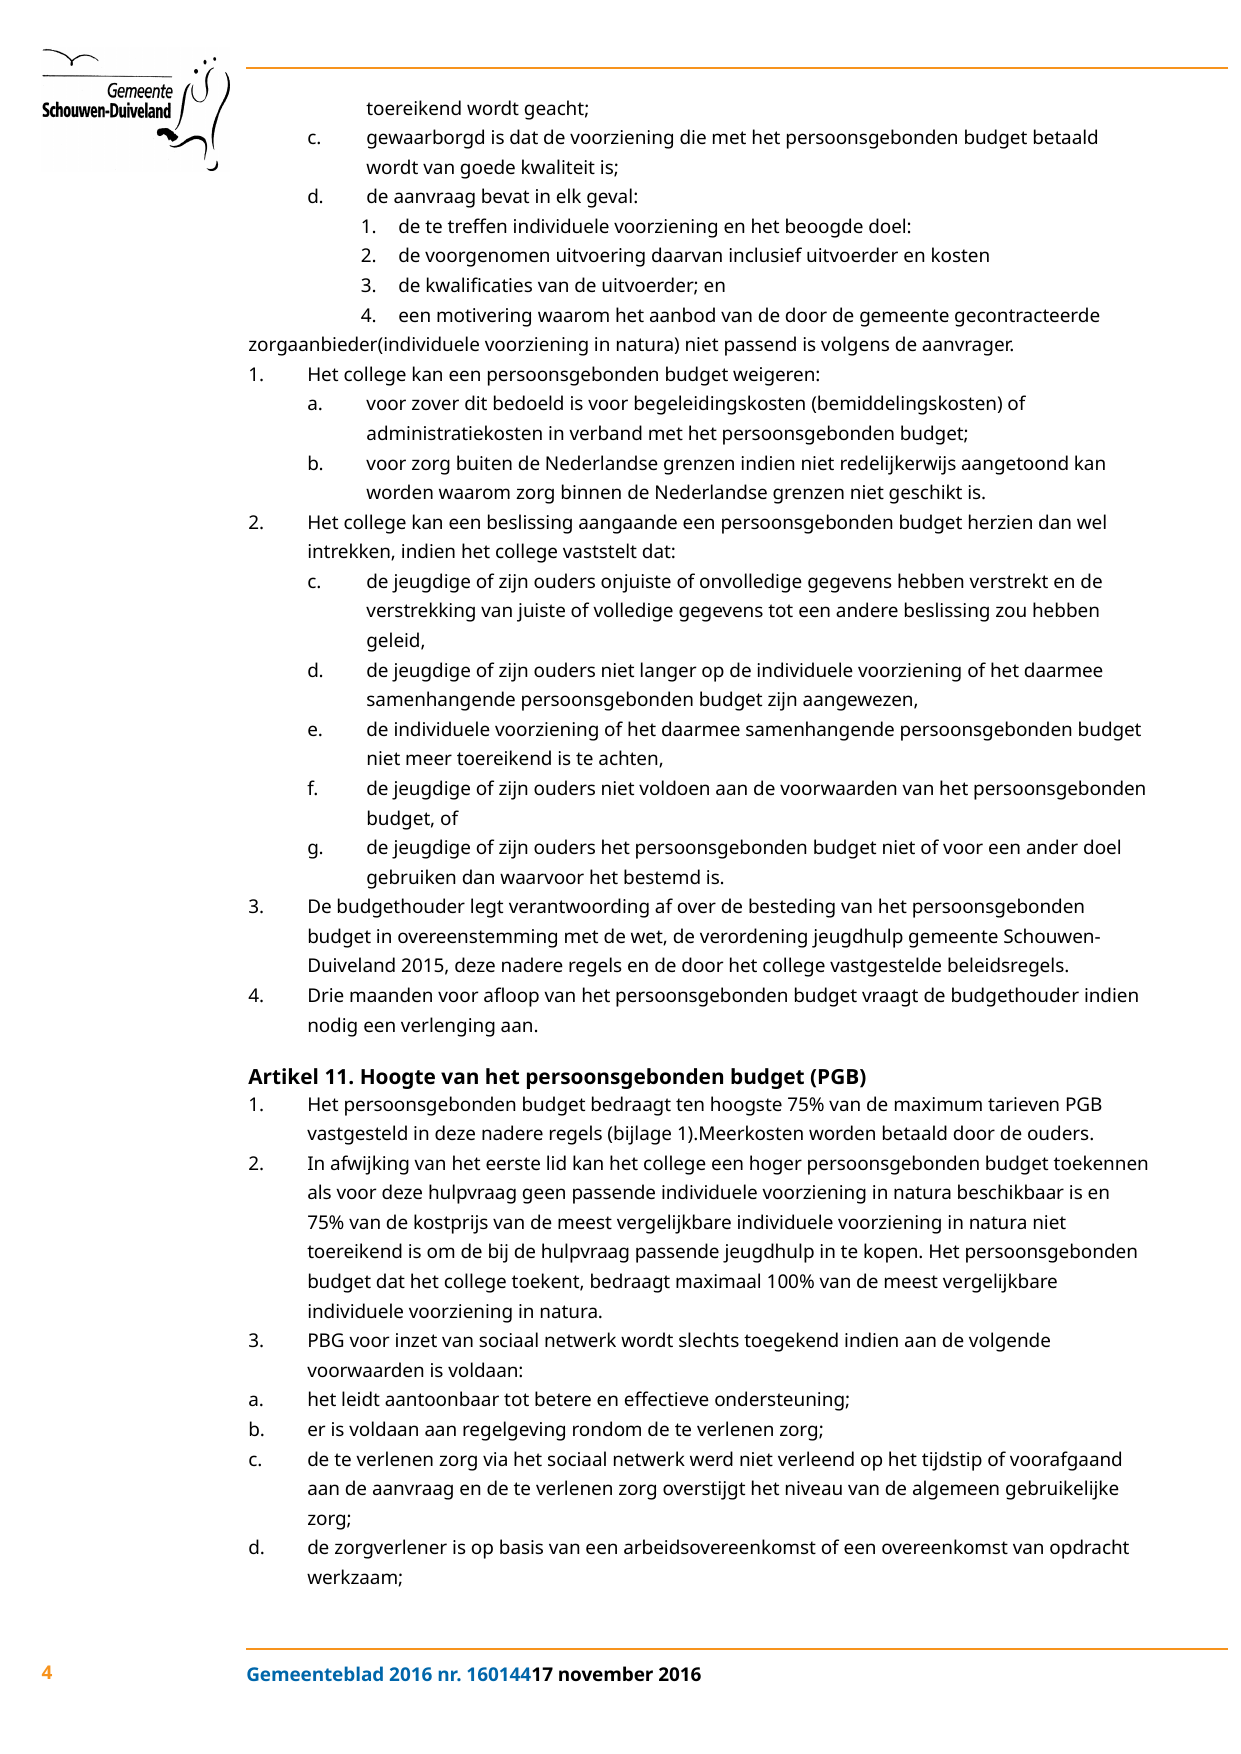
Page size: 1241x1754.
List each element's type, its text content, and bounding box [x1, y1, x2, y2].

list de aanvraag bevat in elk geval: [307, 183, 1152, 209]
list de voorgenomen uitvoering daarvan inclusief uitvoerder en kosten [361, 243, 1152, 268]
list een motivering waarom het aanbod van de door de gemeente gecontracteerde [361, 302, 1152, 328]
list de kwalificaties van de uitvoerder; en [361, 272, 1152, 298]
list Het college kan een beslissing aangaande een persoonsgebonden budget herzien dan wel intrekken, indien het college vaststelt dat: [248, 509, 1152, 564]
list de jeugdige of zijn ouders onjuiste of onvolledige gegevens hebben verstrekt en de verstrekking van juiste of volledige gegevens tot een andere beslissing zou hebben geleid, [307, 568, 1152, 653]
list toereikend wordt geacht; [307, 95, 1152, 121]
list voor zorg buiten de Nederlandse grenzen indien niet redelijkerwijs aangetoond kan worden waarom zorg binnen de Nederlandse grenzen niet geschikt is. [307, 450, 1152, 505]
list het leidt aantoonbaar tot betere en effectieve ondersteuning; [248, 1387, 1152, 1412]
list De budgethouder legt verantwoording af over de besteding van het persoonsgebonden budget in overeenstemming met de wet, de verordening jeugdhulp gemeente Schouwen-Duiveland 2015, deze nadere regels en de door het college vastgestelde beleidsregels. [248, 893, 1152, 978]
list Het college kan een persoonsgebonden budget weigeren: [248, 361, 1152, 387]
list de te treffen individuele voorziening en het beoogde doel: [361, 213, 1152, 239]
list de jeugdige of zijn ouders het persoonsgebonden budget niet of voor een ander doel gebruiken dan waarvoor het bestemd is. [307, 834, 1152, 890]
list Het persoonsgebonden budget bedraagt ten hoogste 75% van de maximum tarieven PGB vastgesteld in deze nadere regels (bijlage 1).Meerkosten worden betaald door de ouders. [248, 1091, 1152, 1146]
list de jeugdige of zijn ouders niet voldoen aan de voorwaarden van het persoonsgebonden budget, of [307, 775, 1152, 831]
list PBG voor inzet van sociaal netwerk wordt slechts toegekend indien aan de volgende voorwaarden is voldaan: [248, 1327, 1152, 1383]
list de zorgverlener is op basis van een arbeidsovereenkomst of een overeenkomst van opdracht werkzaam; [248, 1534, 1152, 1590]
list de jeugdige of zijn ouders niet langer op de individuele voorziening of het daarmee samenhangende persoonsgebonden budget zijn aangewezen, [307, 657, 1152, 712]
list de te verlenen zorg via het sociaal netwerk werd niet verleend op het tijdstip of voorafgaand aan de aanvraag en de te verlenen zorg overstijgt het niveau van de algemeen gebruikelijke zorg; [248, 1446, 1152, 1531]
list er is voldaan aan regelgeving rondom de te verlenen zorg; [248, 1416, 1152, 1442]
picture [41, 47, 231, 172]
text Artikel 11. Hoogte van het persoonsgebonden budget (PGB) [248, 1062, 1152, 1091]
list Drie maanden voor afloop van het persoonsgebonden budget vraagt de budgethouder indien nodig een verlenging aan. [248, 982, 1152, 1038]
list de individuele voorziening of het daarmee samenhangende persoonsgebonden budget niet meer toereikend is te achten, [307, 716, 1152, 771]
list gewaarborgd is dat de voorziening die met het persoonsgebonden budget betaald wordt van goede kwaliteit is; [307, 124, 1152, 180]
list voor zover dit bedoeld is voor begeleidingskosten (bemiddelingskosten) of administratiekosten in verband met het persoonsgebonden budget; [307, 391, 1152, 446]
text zorgaanbieder(individuele voorziening in natura) niet passend is volgens de aanvrager. [248, 331, 1152, 357]
list In afwijking van het eerste lid kan het college een hoger persoonsgebonden budget toekennen als voor deze hulpvraag geen passende individuele voorziening in natura beschikbaar is en 75% van de kostprijs van de meest vergelijkbare individuele voorziening in natura niet toereikend is om de bij de hulpvraag passende jeugdhulp in te kopen. Het persoonsgebonden budget dat het college toekent, bedraagt maximaal 100% van de meest vergelijkbare individuele voorziening in natura. [248, 1150, 1152, 1323]
